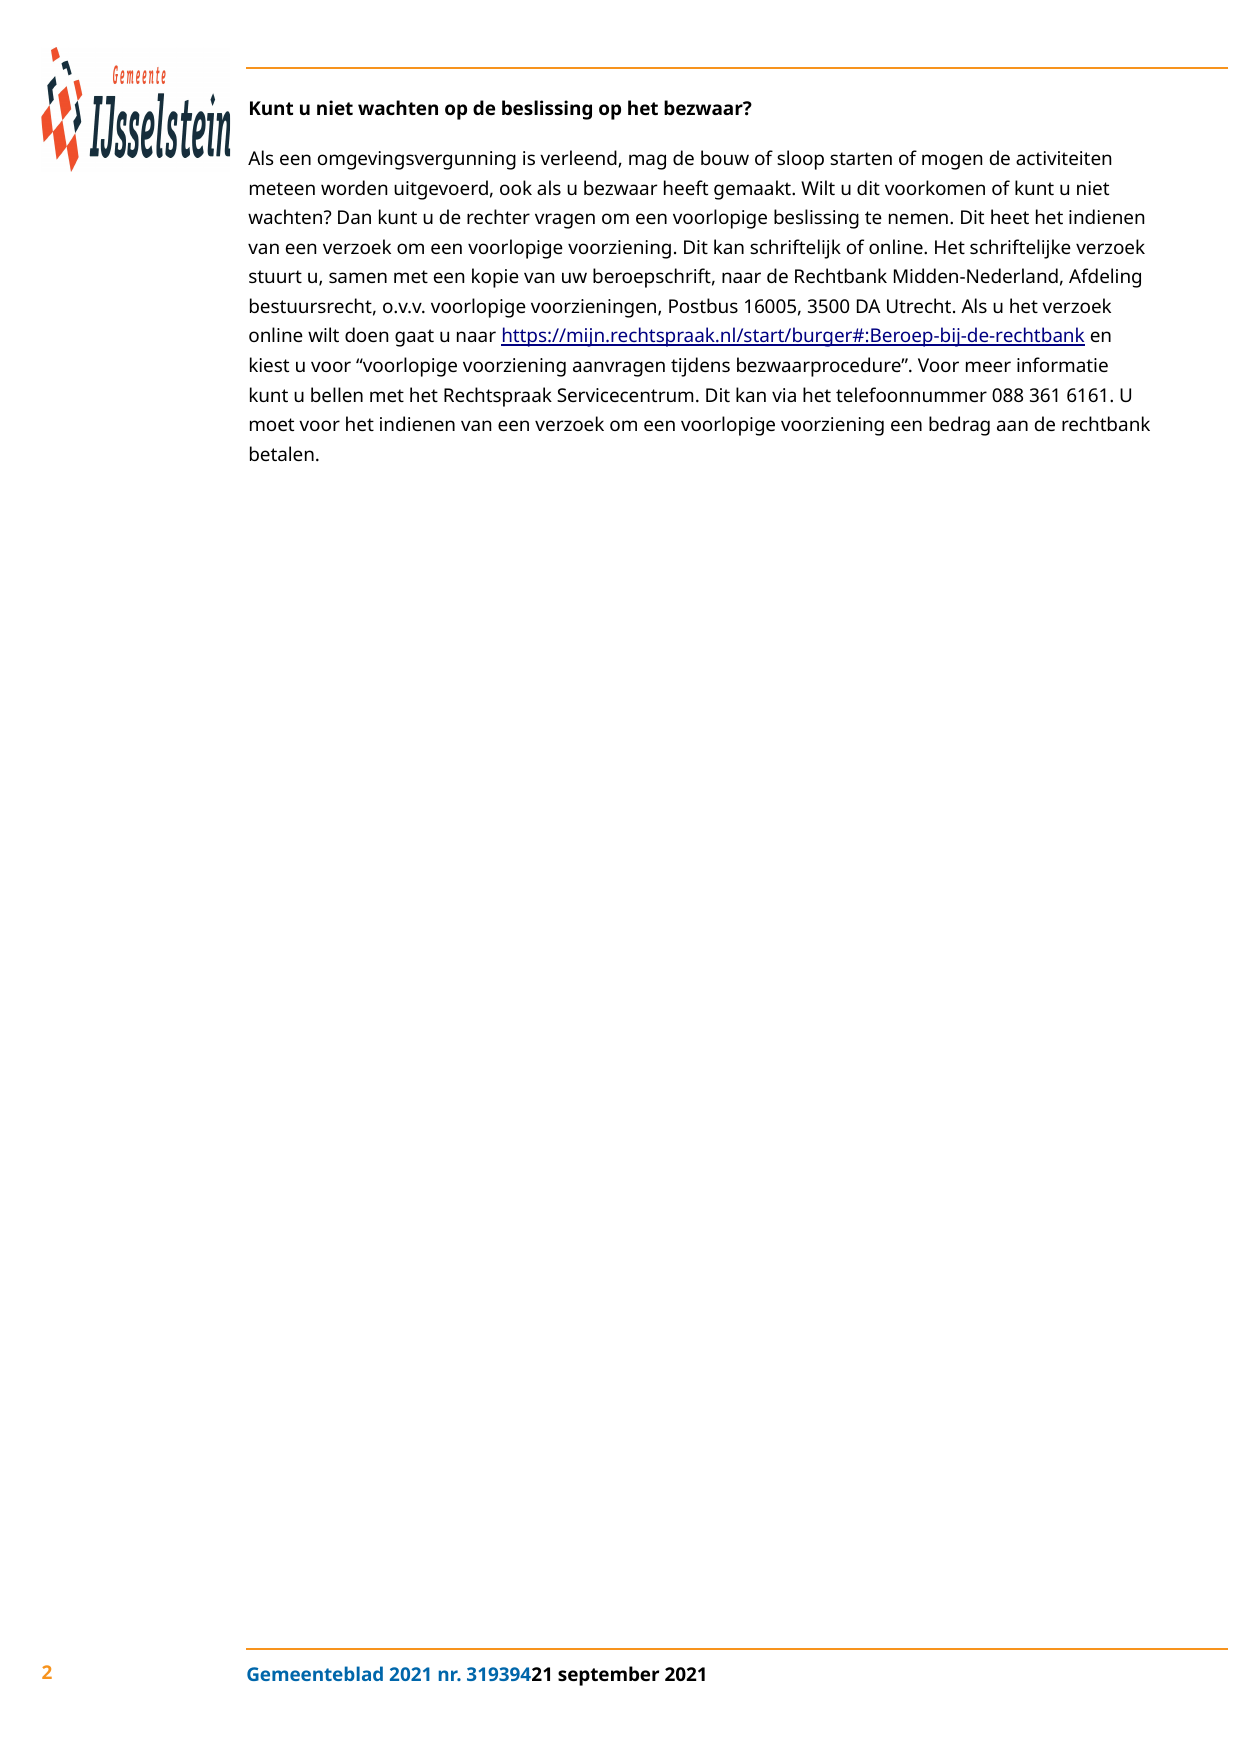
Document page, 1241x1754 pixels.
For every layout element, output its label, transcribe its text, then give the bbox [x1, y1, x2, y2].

picture [41, 47, 231, 172]
text Als een omgevingsvergunning is verleend, mag de bouw of sloop starten of mogen de activiteiten meteen worden uitgevoerd, ook als u bezwaar heeft gemaakt. Wilt u dit voorkomen of kunt u niet wachten? Dan kunt u de rechter vragen om een voorlopige beslissing te nemen. Dit heet het indienen van een verzoek om een voorlopige voorziening. Dit kan schriftelijk of online. Het schriftelijke verzoek stuurt u, samen met een kopie van uw beroepschrift, naar de Rechtbank Midden-Nederland, Afdeling bestuursrecht, o.v.v. voorlopige voorzieningen, Postbus 16005, 3500 DA Utrecht. Als u het verzoek online wilt doen gaat u naar https://mijn.rechtspraak.nl/start/burger#:Beroep-bij-de-rechtbank en kiest u voor “voorlopige voorziening aanvragen tijdens bezwaarprocedure”. Voor meer informatie kunt u bellen met het Rechtspraak Servicecentrum. Dit kan via het telefoonnummer 088 361 6161. U moet voor het indienen van een verzoek om een voorlopige voorziening een bedrag aan de rechtbank betalen. [248, 145, 1152, 467]
text Kunt u niet wachten op de beslissing op het bezwaar? [248, 95, 1152, 121]
